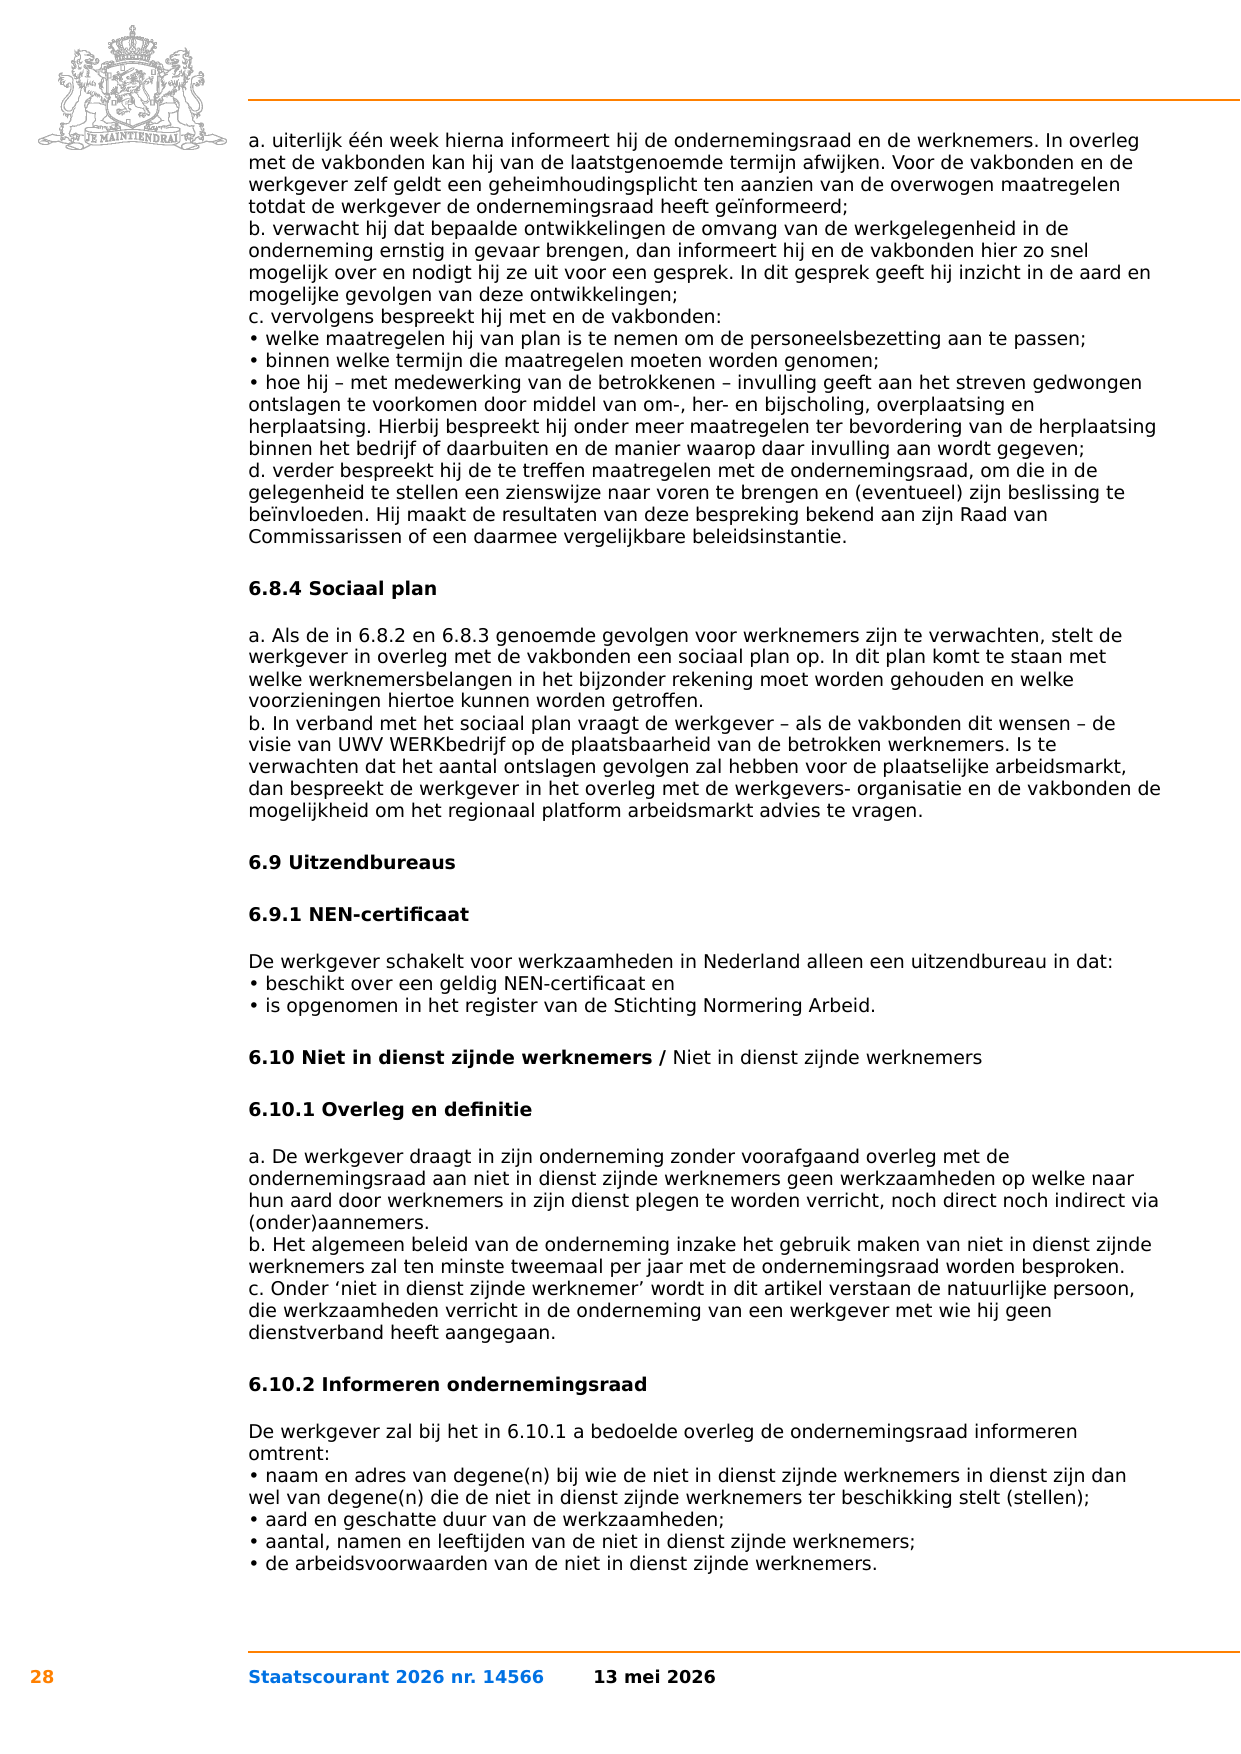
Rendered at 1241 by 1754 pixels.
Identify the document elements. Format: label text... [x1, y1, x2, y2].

text • welke maatregelen hij van plan is te nemen om de personeelsbezetting aan te passen; [248, 328, 1163, 350]
text • aard en geschatte duur van de werkzaamheden; [248, 1509, 1163, 1531]
subtitle 6.10.2 Informeren ondernemingsraad [248, 1374, 1163, 1396]
text d. verder bespreekt hij de te treffen maatregelen met de ondernemingsraad, om die in de gelegenheid te stellen een zienswijze naar voren te brengen en (eventueel) zijn beslissing te beïnvloeden. Hij maakt de resultaten van deze bespreking bekend aan zijn Raad van Commissarissen of een daarmee vergelijkbare beleidsinstantie. [248, 459, 1163, 547]
subtitle 6.9.1 NEN-certificaat [248, 904, 1163, 926]
text De werkgever schakelt voor werkzaamheden in Nederland alleen een uitzendbureau in dat: [248, 951, 1163, 973]
text a. Als de in 6.8.2 en 6.8.3 genoemde gevolgen voor werknemers zijn te verwachten, stelt de werkgever in overleg met de vakbonden een sociaal plan op. In dit plan komt te staan met welke werknemersbelangen in het bijzonder rekening moet worden gehouden en welke voorzieningen hiertoe kunnen worden getroffen. [248, 624, 1163, 712]
text a. De werkgever draagt in zijn onderneming zonder voorafgaand overleg met de ondernemingsraad aan niet in dienst zijnde werknemers geen werkzaamheden op welke naar hun aard door werknemers in zijn dienst plegen te worden verricht, noch direct noch indirect via (onder)aannemers. [248, 1146, 1163, 1234]
picture [38, 25, 227, 150]
subtitle 6.8.4 Sociaal plan [248, 577, 1163, 599]
text • binnen welke termijn die maatregelen moeten worden genomen; [248, 350, 1163, 372]
text b. In verband met het sociaal plan vraagt de werkgever – als de vakbonden dit wensen – de visie van UWV WERKbedrijf op de plaatsbaarheid van de betrokken werknemers. Is te verwachten dat het aantal ontslagen gevolgen zal hebben voor de plaatselijke arbeidsmarkt, dan bespreekt de werkgever in het overleg met de werkgevers- organisatie en de vakbonden de mogelijkheid om het regionaal platform arbeidsmarkt advies te vragen. [248, 712, 1163, 822]
text • beschikt over een geldig NEN-certificaat en [248, 973, 1163, 995]
text c. Onder ‘niet in dienst zijnde werknemer’ wordt in dit artikel verstaan de natuurlijke persoon, die werkzaamheden verricht in de onderneming van een werkgever met wie hij geen dienstverband heeft aangegaan. [248, 1278, 1163, 1344]
text • hoe hij – met medewerking van de betrokkenen – invulling geeft aan het streven gedwongen ontslagen te voorkomen door middel van om-, her- en bijscholing, overplaatsing en herplaatsing. Hierbij bespreekt hij onder meer maatregelen ter bevordering van de herplaatsing binnen het bedrijf of daarbuiten en de manier waarop daar invulling aan wordt gegeven; [248, 372, 1163, 459]
subtitle 6.10 Niet in dienst zijnde werknemers / Niet in dienst zijnde werknemers [248, 1047, 1163, 1069]
text • naam en adres van degene(n) bij wie de niet in dienst zijnde werknemers in dienst zijn dan wel van degene(n) die de niet in dienst zijnde werknemers ter beschikking stelt (stellen); [248, 1465, 1163, 1509]
text b. Het algemeen beleid van de onderneming inzake het gebruik maken van niet in dienst zijnde werknemers zal ten minste tweemaal per jaar met de ondernemingsraad worden besproken. [248, 1234, 1163, 1278]
text • aantal, namen en leeftijden van de niet in dienst zijnde werknemers; [248, 1531, 1163, 1553]
text De werkgever zal bij het in 6.10.1 a bedoelde overleg de ondernemingsraad informeren omtrent: [248, 1421, 1163, 1465]
text • de arbeidsvoorwaarden van de niet in dienst zijnde werknemers. [248, 1553, 1163, 1575]
text b. verwacht hij dat bepaalde ontwikkelingen de omvang van de werkgelegenheid in de onderneming ernstig in gevaar brengen, dan informeert hij en de vakbonden hier zo snel mogelijk over en nodigt hij ze uit voor een gesprek. In dit gesprek geeft hij inzicht in de aard en mogelijke gevolgen van deze ontwikkelingen; [248, 218, 1163, 306]
text • is opgenomen in het register van de Stichting Normering Arbeid. [248, 995, 1163, 1017]
text a. uiterlijk één week hierna informeert hij de ondernemingsraad en de werknemers. In overleg met de vakbonden kan hij van de laatstgenoemde termijn afwijken. Voor de vakbonden en de werkgever zelf geldt een geheimhoudingsplicht ten aanzien van de overwogen maatregelen totdat de werkgever de ondernemingsraad heeft geïnformeerd; [248, 130, 1163, 218]
text c. vervolgens bespreekt hij met en de vakbonden: [248, 306, 1163, 328]
subtitle 6.9 Uitzendbureaus [248, 852, 1163, 874]
subtitle 6.10.1 Overleg en definitie [248, 1099, 1163, 1121]
